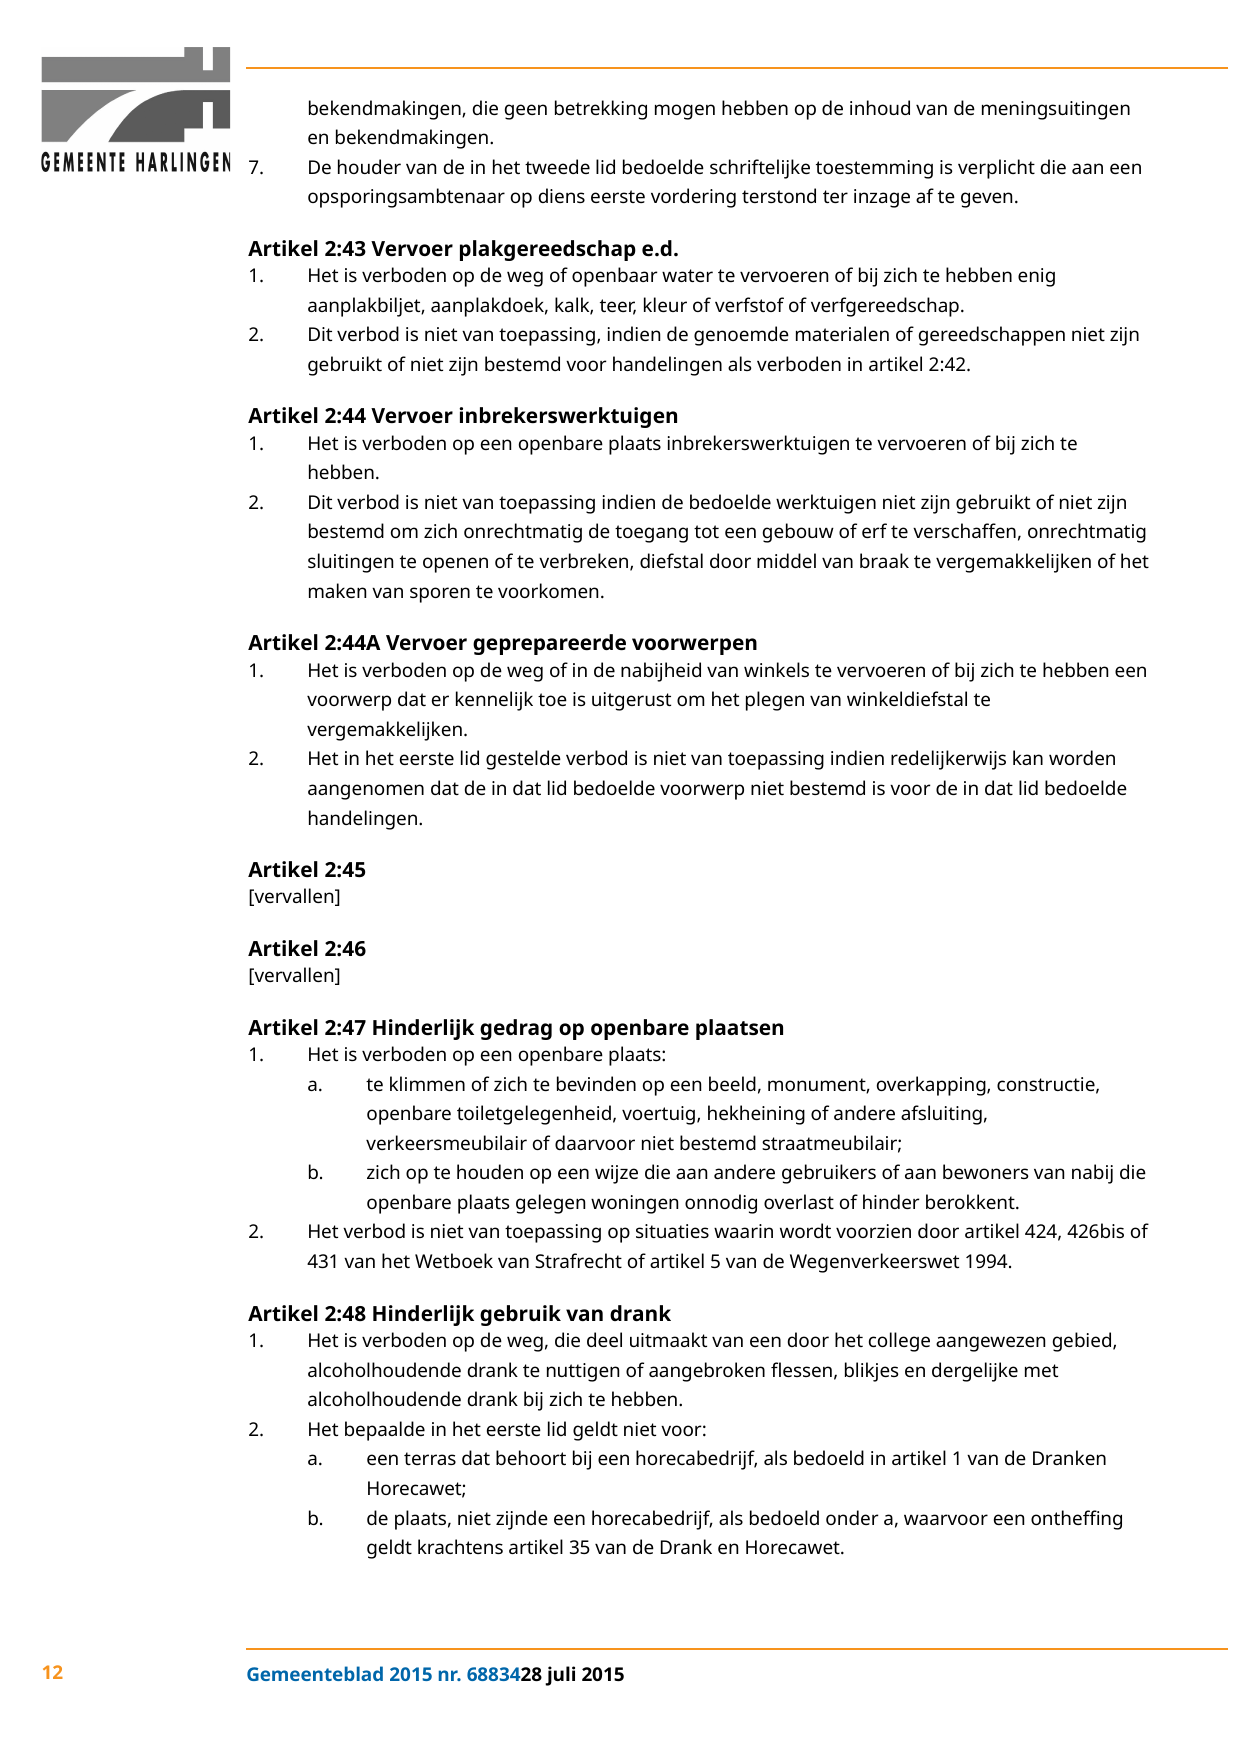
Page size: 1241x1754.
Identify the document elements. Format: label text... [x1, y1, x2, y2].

list Het bepaalde in het eerste lid geldt niet voor: [248, 1416, 1152, 1442]
list Het is verboden op een openbare plaats: [248, 1041, 1152, 1067]
picture [41, 47, 231, 172]
list De houder van de in het tweede lid bedoelde schriftelijke toestemming is verplicht die aan een opsporingsambtenaar op diens eerste vordering terstond ter inzage af te geven. [248, 154, 1152, 209]
text Artikel 2:48 Hinderlijk gebruik van drank [248, 1299, 1152, 1327]
list Het is verboden op de weg of openbaar water te vervoeren of bij zich te hebben enig aanplakbiljet, aanplakdoek, kalk, teer, kleur of verfstof of verfgereedschap. [248, 262, 1152, 318]
list Het in het eerste lid gestelde verbod is niet van toepassing indien redelijkerwijs kan worden aangenomen dat de in dat lid bedoelde voorwerp niet bestemd is voor de in dat lid bedoelde handelingen. [248, 746, 1152, 830]
list zich op te houden op een wijze die aan andere gebruikers of aan bewoners van nabij die openbare plaats gelegen woningen onnodig overlast of hinder berokkent. [307, 1159, 1152, 1215]
list bekendmakingen, die geen betrekking mogen hebben op de inhoud van de meningsuitingen en bekendmakingen. [248, 95, 1152, 150]
list Het is verboden op een openbare plaats inbrekerswerktuigen te vervoeren of bij zich te hebben. [248, 430, 1152, 485]
list Het is verboden op de weg of in de nabijheid van winkels te vervoeren of bij zich te hebben een voorwerp dat er kennelijk toe is uitgerust om het plegen van winkeldiefstal te vergemakkelijken. [248, 657, 1152, 742]
list Dit verbod is niet van toepassing indien de bedoelde werktuigen niet zijn gebruikt of niet zijn bestemd om zich onrechtmatig de toegang tot een gebouw of erf te verschaffen, onrechtmatig sluitingen te openen of te verbreken, diefstal door middel van braak te vergemakkelijken of het maken van sporen te voorkomen. [248, 489, 1152, 604]
text Artikel 2:45 [248, 855, 1152, 883]
text Artikel 2:44A Vervoer geprepareerde voorwerpen [248, 628, 1152, 657]
text Artikel 2:47 Hinderlijk gedrag op openbare plaatsen [248, 1013, 1152, 1041]
text [vervallen] [248, 883, 1152, 909]
list de plaats, niet zijnde een horecabedrijf, als bedoeld onder a, waarvoor een ontheffing geldt krachtens artikel 35 van de Drank en Horecawet. [307, 1505, 1152, 1560]
text Artikel 2:44 Vervoer inbrekerswerktuigen [248, 402, 1152, 430]
list een terras dat behoort bij een horecabedrijf, als bedoeld in artikel 1 van de Dranken Horecawet; [307, 1446, 1152, 1501]
text Artikel 2:43 Vervoer plakgereedschap e.d. [248, 234, 1152, 262]
list Het is verboden op de weg, die deel uitmaakt van een door het college aangewezen gebied, alcoholhoudende drank te nuttigen of aangebroken flessen, blikjes en dergelijke met alcoholhoudende drank bij zich te hebben. [248, 1327, 1152, 1412]
list Het verbod is niet van toepassing op situaties waarin wordt voorzien door artikel 424, 426bis of 431 van het Wetboek van Strafrecht of artikel 5 van de Wegenverkeerswet 1994. [248, 1219, 1152, 1274]
text [vervallen] [248, 962, 1152, 988]
text Artikel 2:46 [248, 934, 1152, 962]
list te klimmen of zich te bevinden op een beeld, monument, overkapping, constructie, openbare toiletgelegenheid, voertuig, hekheining of andere afsluiting, verkeersmeubilair of daarvoor niet bestemd straatmeubilair; [307, 1071, 1152, 1156]
list Dit verbod is niet van toepassing, indien de genoemde materialen of gereedschappen niet zijn gebruikt of niet zijn bestemd voor handelingen als verboden in artikel 2:42. [248, 322, 1152, 377]
